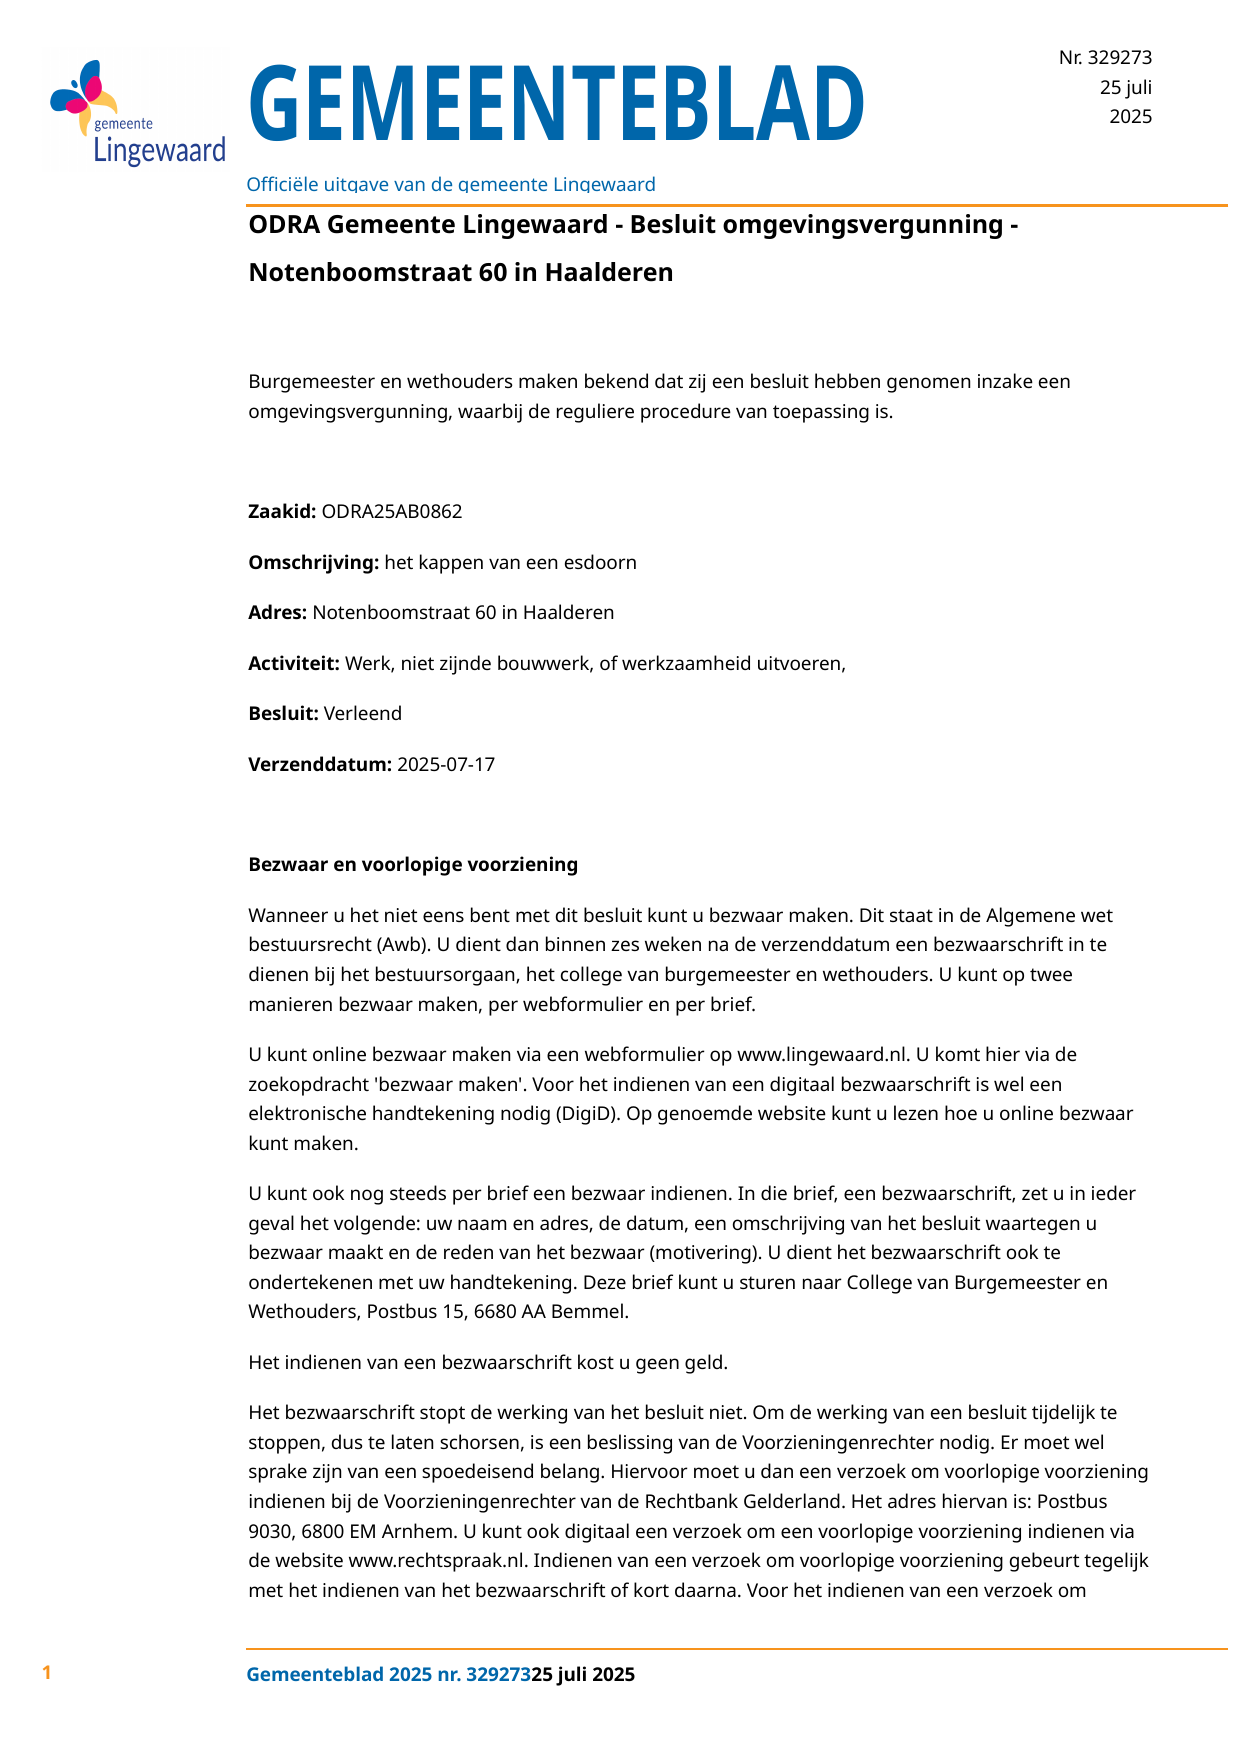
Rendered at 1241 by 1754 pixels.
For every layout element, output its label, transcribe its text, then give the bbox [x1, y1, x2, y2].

text Omschrijving: het kappen van een esdoorn [248, 549, 1152, 575]
text Burgemeester en wethouders maken bekend dat zij een besluit hebben genomen inzake een omgevingsvergunning, waarbij de reguliere procedure van toepassing is. [248, 368, 1152, 424]
text Zaakid: ODRA25AB0862 [248, 499, 1152, 524]
text Bezwaar en voorlopige voorziening [248, 852, 1152, 877]
text Besluit: Verleend [248, 700, 1152, 726]
text Adres: Notenboomstraat 60 in Haalderen [248, 599, 1152, 625]
text Het indienen van een bezwaarschrift kost u geen geld. [248, 1349, 1152, 1375]
text Wanneer u het niet eens bent met dit besluit kunt u bezwaar maken. Dit staat in de Algemene wet bestuursrecht (Awb). U dient dan binnen zes weken na de verzenddatum een bezwaarschrift in te dienen bij het bestuursorgaan, het college van burgemeester en wethouders. U kunt op twee manieren bezwaar maken, per webformulier en per brief. [248, 902, 1152, 1017]
picture [41, 47, 231, 172]
text U kunt online bezwaar maken via een webformulier op www.lingewaard.nl. U komt hier via de zoekopdracht 'bezwaar maken'. Voor het indienen van een digitaal bezwaarschrift is wel een elektronische handtekening nodig (DigiD). Op genoemde website kunt u lezen hoe u online bezwaar kunt maken. [248, 1041, 1152, 1156]
text Activiteit: Werk, niet zijnde bouwwerk, of werkzaamheid uitvoeren, [248, 650, 1152, 676]
text ODRA Gemeente Lingewaard - Besluit omgevingsvergunning - Notenboomstraat 60 in Haalderen [248, 207, 1152, 288]
text Verzenddatum: 2025-07-17 [248, 751, 1152, 777]
text Het bezwaarschrift stopt de werking van het besluit niet. Om de werking van een besluit tijdelijk te stoppen, dus te laten schorsen, is een beslissing van de Voorzieningenrechter nodig. Er moet wel sprake zijn van een spoedeisend belang. Hiervoor moet u dan een verzoek om voorlopige voorziening indienen bij de Voorzieningenrechter van de Rechtbank Gelderland. Het adres hiervan is: Postbus 9030, 6800 EM Arnhem. U kunt ook digitaal een verzoek om een voorlopige voorziening indienen via de website www.rechtspraak.nl. Indienen van een verzoek om voorlopige voorziening gebeurt tegelijk met het indienen van het bezwaarschrift of kort daarna. Voor het indienen van een verzoek om [248, 1399, 1152, 1603]
text U kunt ook nog steeds per brief een bezwaar indienen. In die brief, een bezwaarschrift, zet u in ieder geval het volgende: uw naam en adres, de datum, een omschrijving van het besluit waartegen u bezwaar maakt en de reden van het bezwaar (motivering). U dient het bezwaarschrift ook te ondertekenen met uw handtekening. Deze brief kunt u sturen naar College van Burgemeester en Wethouders, Postbus 15, 6680 AA Bemmel. [248, 1180, 1152, 1324]
